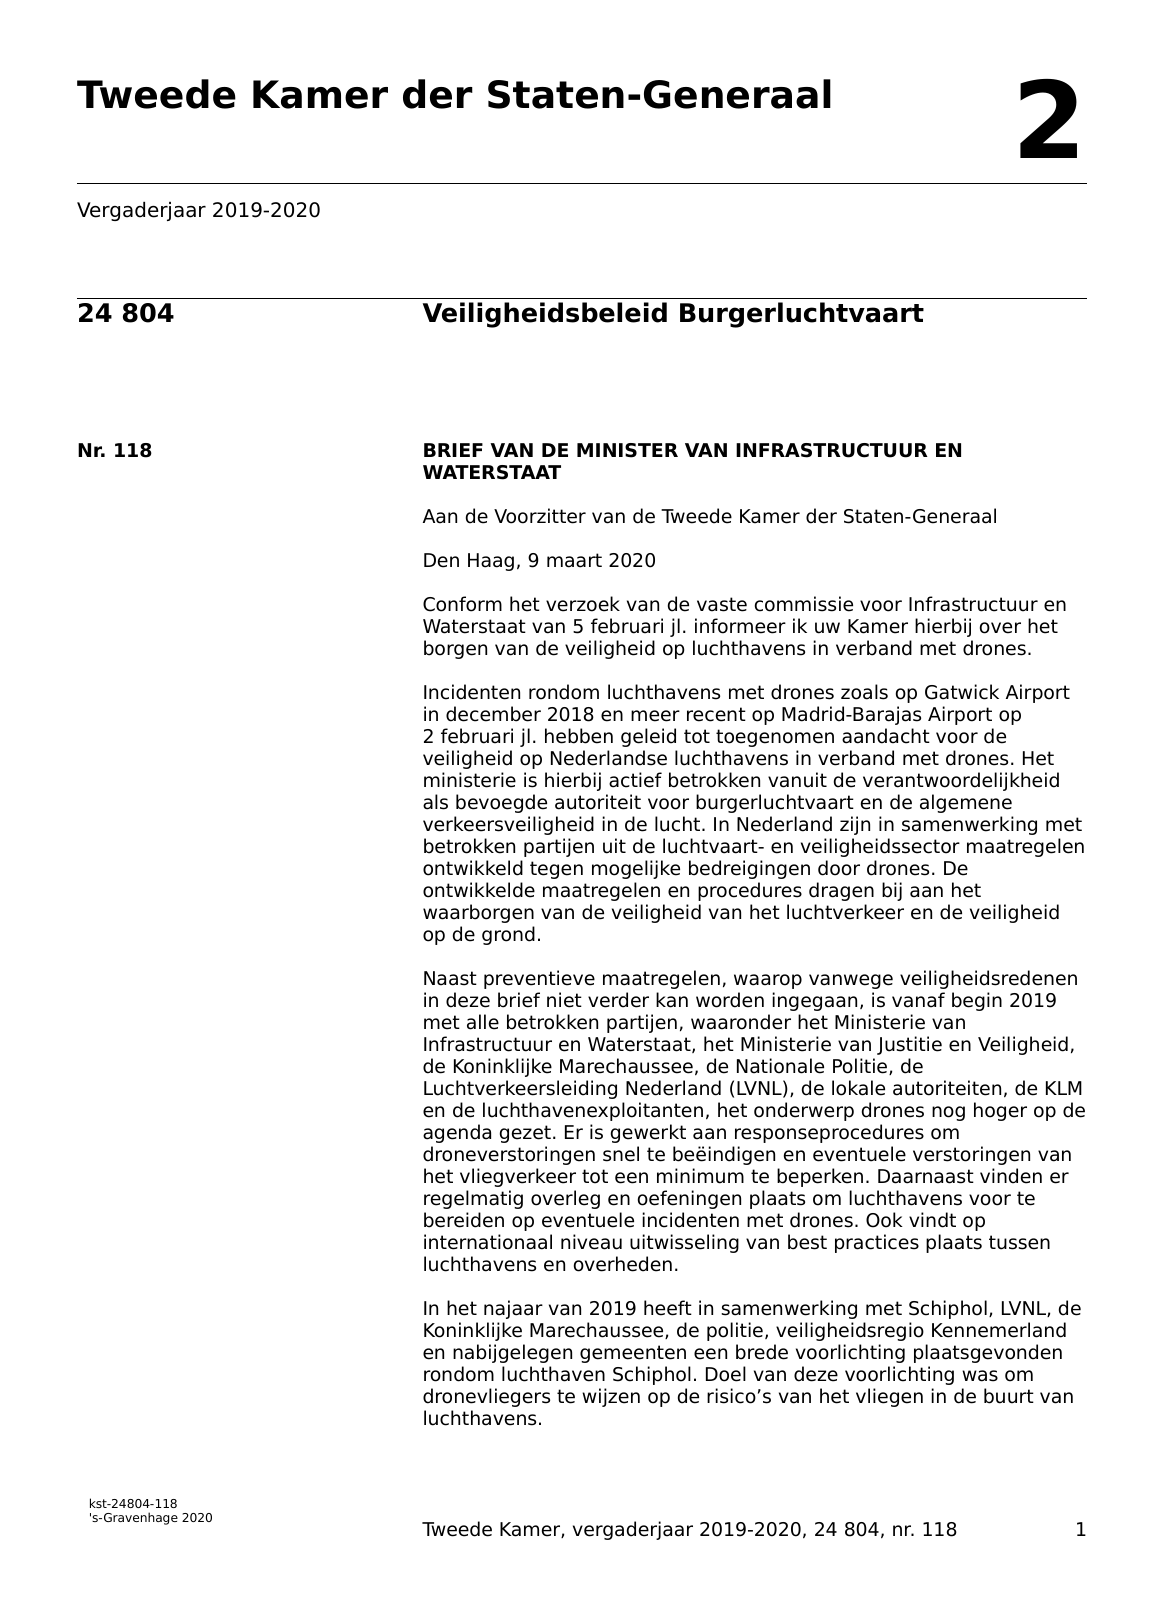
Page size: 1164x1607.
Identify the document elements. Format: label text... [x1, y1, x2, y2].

text 's-Gravenhage 2020 [88, 1511, 323, 1525]
table_header Tweede Kamer der Staten-Generaal [77, 59, 886, 183]
table_cell Vergaderjaar 2019-2020 [77, 184, 1087, 298]
subtitle Nr. 118 BRIEF VAN DE MINISTER VAN INFRASTRUCTUUR EN WATERSTAAT [77, 440, 1087, 484]
text In het najaar van 2019 heeft in samenwerking met Schiphol, LVNL, de Koninklijke Marechaussee, de politie, veiligheidsregio Kennemerland en nabijgelegen gemeenten een brede voorlichting plaatsgevonden rondom luchthaven Schiphol. Doel van deze voorlichting was om dronevliegers te wijzen op de risico’s van het vliegen in de buurt van luchthavens. [422, 1298, 1087, 1430]
table_header 2 [886, 59, 1087, 183]
subtitle 24 804 Veiligheidsbeleid Burgerluchtvaart [77, 299, 1087, 329]
text Aan de Voorzitter van de Tweede Kamer der Staten-Generaal [422, 506, 1087, 528]
text Naast preventieve maatregelen, waarop vanwege veiligheidsredenen in deze brief niet verder kan worden ingegaan, is vanaf begin 2019 met alle betrokken partijen, waaronder het Ministerie van Infrastructuur en Waterstaat, het Ministerie van Justitie en Veiligheid, de Koninklijke Marechaussee, de Nationale Politie, de Luchtverkeersleiding Nederland (LVNL), de lokale autoriteiten, de KLM en de luchthavenexploitanten, het onderwerp drones nog hoger op de agenda gezet. Er is gewerkt aan responseprocedures om droneverstoringen snel te beëindigen en eventuele verstoringen van het vliegverkeer tot een minimum te beperken. Daarnaast vinden er regelmatig overleg en oefeningen plaats om luchthavens voor te bereiden op eventuele incidenten met drones. Ook vindt op internationaal niveau uitwisseling van best practices plaats tussen luchthavens en overheden. [422, 968, 1087, 1276]
text Incidenten rondom luchthavens met drones zoals op Gatwick Airport in december 2018 en meer recent op Madrid-Barajas Airport op 2 februari jl. hebben geleid tot toegenomen aandacht voor de veiligheid op Nederlandse luchthavens in verband met drones. Het ministerie is hierbij actief betrokken vanuit de verantwoordelijkheid als bevoegde autoriteit voor burgerluchtvaart en de algemene verkeersveiligheid in de lucht. In Nederland zijn in samenwerking met betrokken partijen uit de luchtvaart- en veiligheidssector maatregelen ontwikkeld tegen mogelijke bedreigingen door drones. De ontwikkelde maatregelen en procedures dragen bij aan het waarborgen van de veiligheid van het luchtverkeer en de veiligheid op de grond. [422, 682, 1087, 946]
text kst-24804-118 [88, 1497, 323, 1511]
text Conform het verzoek van de vaste commissie voor Infrastructuur en Waterstaat van 5 februari jl. informeer ik uw Kamer hierbij over het borgen van de veiligheid op luchthavens in verband met drones. [422, 594, 1087, 660]
text Den Haag, 9 maart 2020 [422, 550, 1087, 572]
